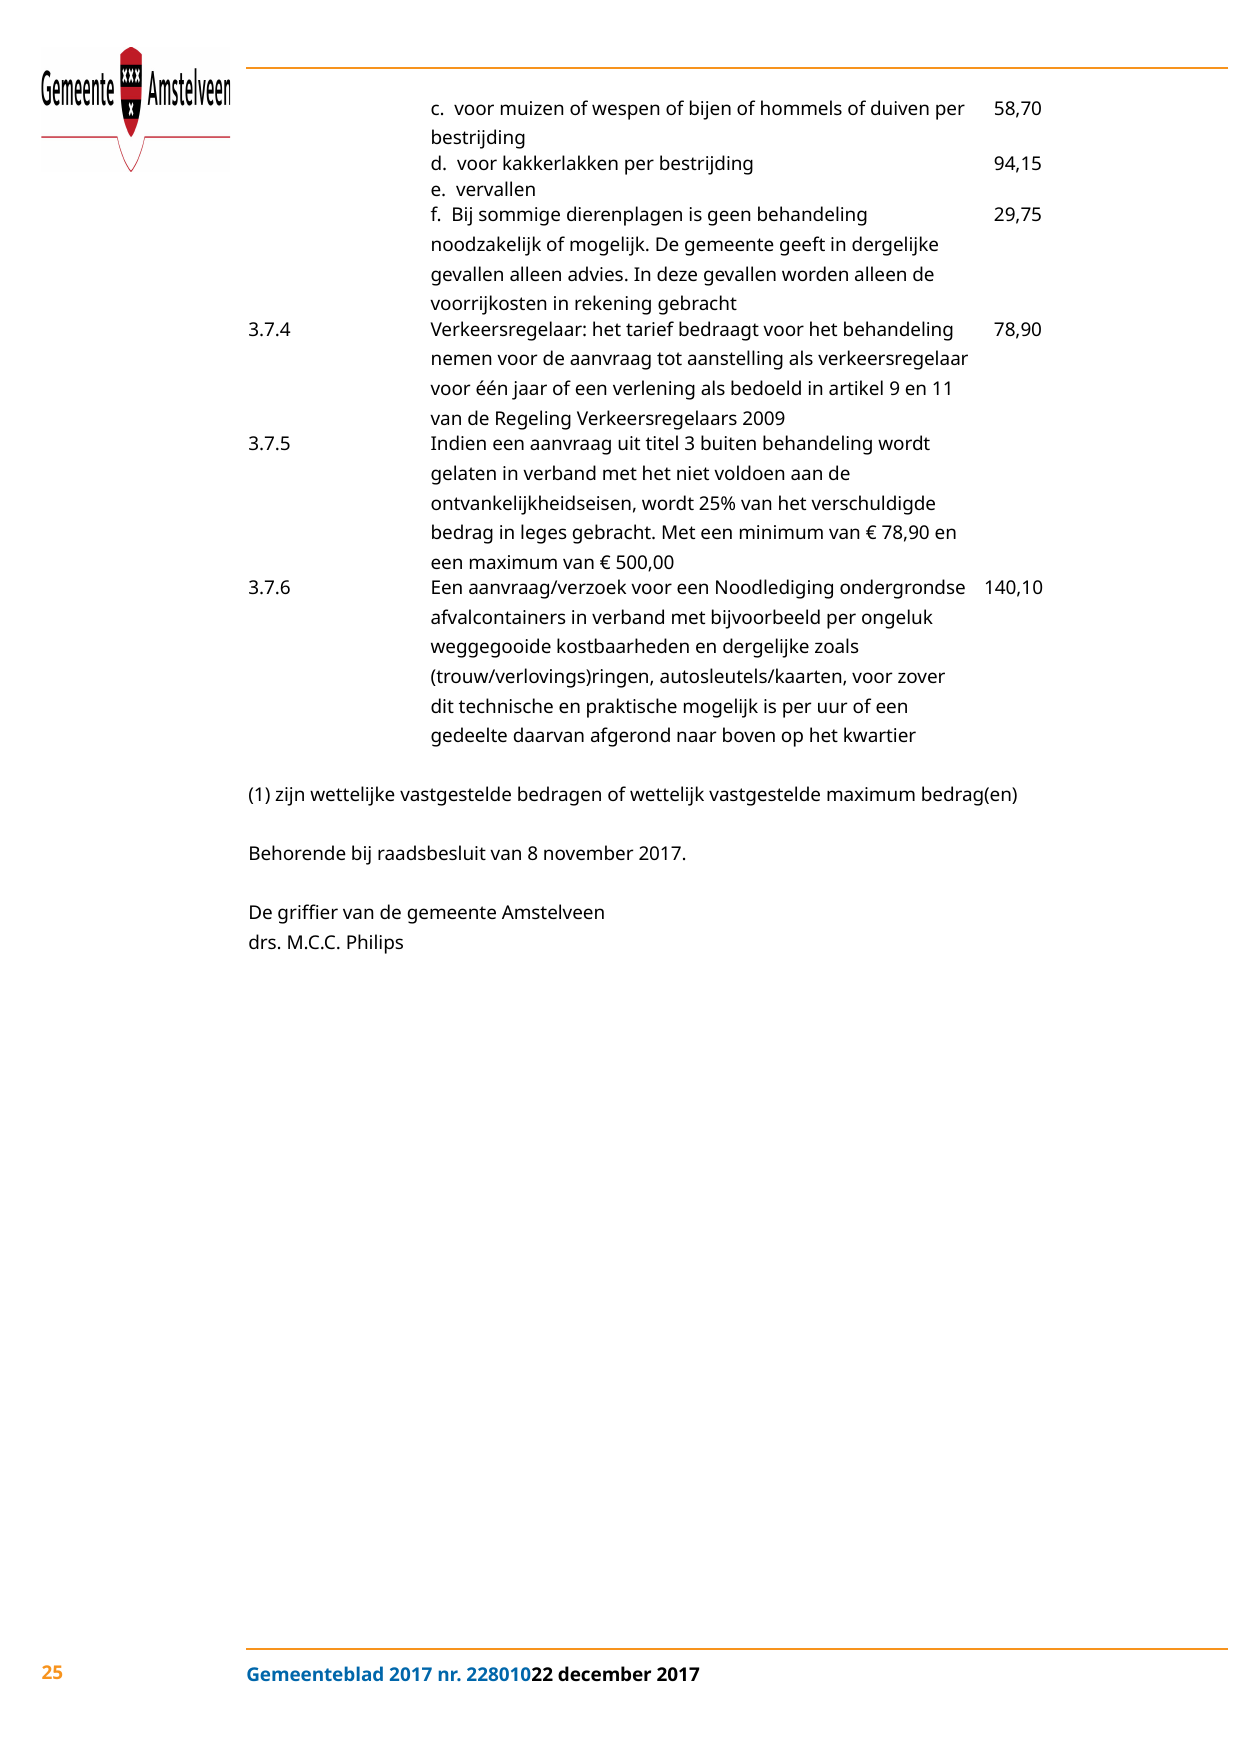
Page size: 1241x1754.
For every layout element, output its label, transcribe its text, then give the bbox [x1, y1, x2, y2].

text De griffier van de gemeente Amstelveen [248, 899, 1152, 925]
table_cell [248, 176, 430, 202]
table_cell d. voor kakkerlakken per bestrijding [430, 150, 969, 176]
picture [41, 47, 231, 172]
table_cell Een aanvraag/verzoek voor een Noodlediging ondergrondse afvalcontainers in verband met bijvoorbeeld per ongeluk weggegooide kostbaarheden en dergelijke zoals (trouw/verlovings)ringen, autosleutels/kaarten, voor zover dit technische en praktische mogelijk is per uur of een gedeelte daarvan afgerond naar boven op het kwartier [430, 575, 969, 748]
table_cell 3.7.6 [248, 575, 430, 748]
table_cell [969, 431, 1152, 574]
table_cell Indien een aanvraag uit titel 3 buiten behandeling wordt gelaten in verband met het niet voldoen aan de ontvankelijkheidseisen, wordt 25% van het verschuldigde bedrag in leges gebracht. Met een minimum van € 78,90 en een maximum van € 500,00 [430, 431, 969, 574]
table_cell 29,75 [969, 202, 1152, 316]
table_cell [248, 150, 430, 176]
text drs. M.C.C. Philips [248, 929, 1152, 955]
table_cell 3.7.4 [248, 316, 430, 431]
table_cell [248, 202, 430, 316]
table_cell Verkeersregelaar: het tarief bedraagt voor het behandeling nemen voor de aanvraag tot aanstelling als verkeersregelaar voor één jaar of een verlening als bedoeld in artikel 9 en 11 van de Regeling Verkeersregelaars 2009 [430, 316, 969, 431]
table_cell 140,10 [969, 575, 1152, 748]
table_cell e. vervallen [430, 176, 969, 202]
table_cell 3.7.5 [248, 431, 430, 574]
table_cell 94,15 [969, 150, 1152, 176]
text Behorende bij raadsbesluit van 8 november 2017. [248, 840, 1152, 866]
table_cell 58,70 [969, 95, 1152, 150]
table_cell 78,90 [969, 316, 1152, 431]
table_cell c. voor muizen of wespen of bijen of hommels of duiven per bestrijding [430, 95, 969, 150]
table_cell [969, 176, 1152, 202]
table_cell f. Bij sommige dierenplagen is geen behandeling noodzakelijk of mogelijk. De gemeente geeft in dergelijke gevallen alleen advies. In deze gevallen worden alleen de voorrijkosten in rekening gebracht [430, 202, 969, 316]
table_cell [248, 95, 430, 150]
text (1) zijn wettelijke vastgestelde bedragen of wettelijk vastgestelde maximum bedrag(en) [248, 781, 1152, 807]
